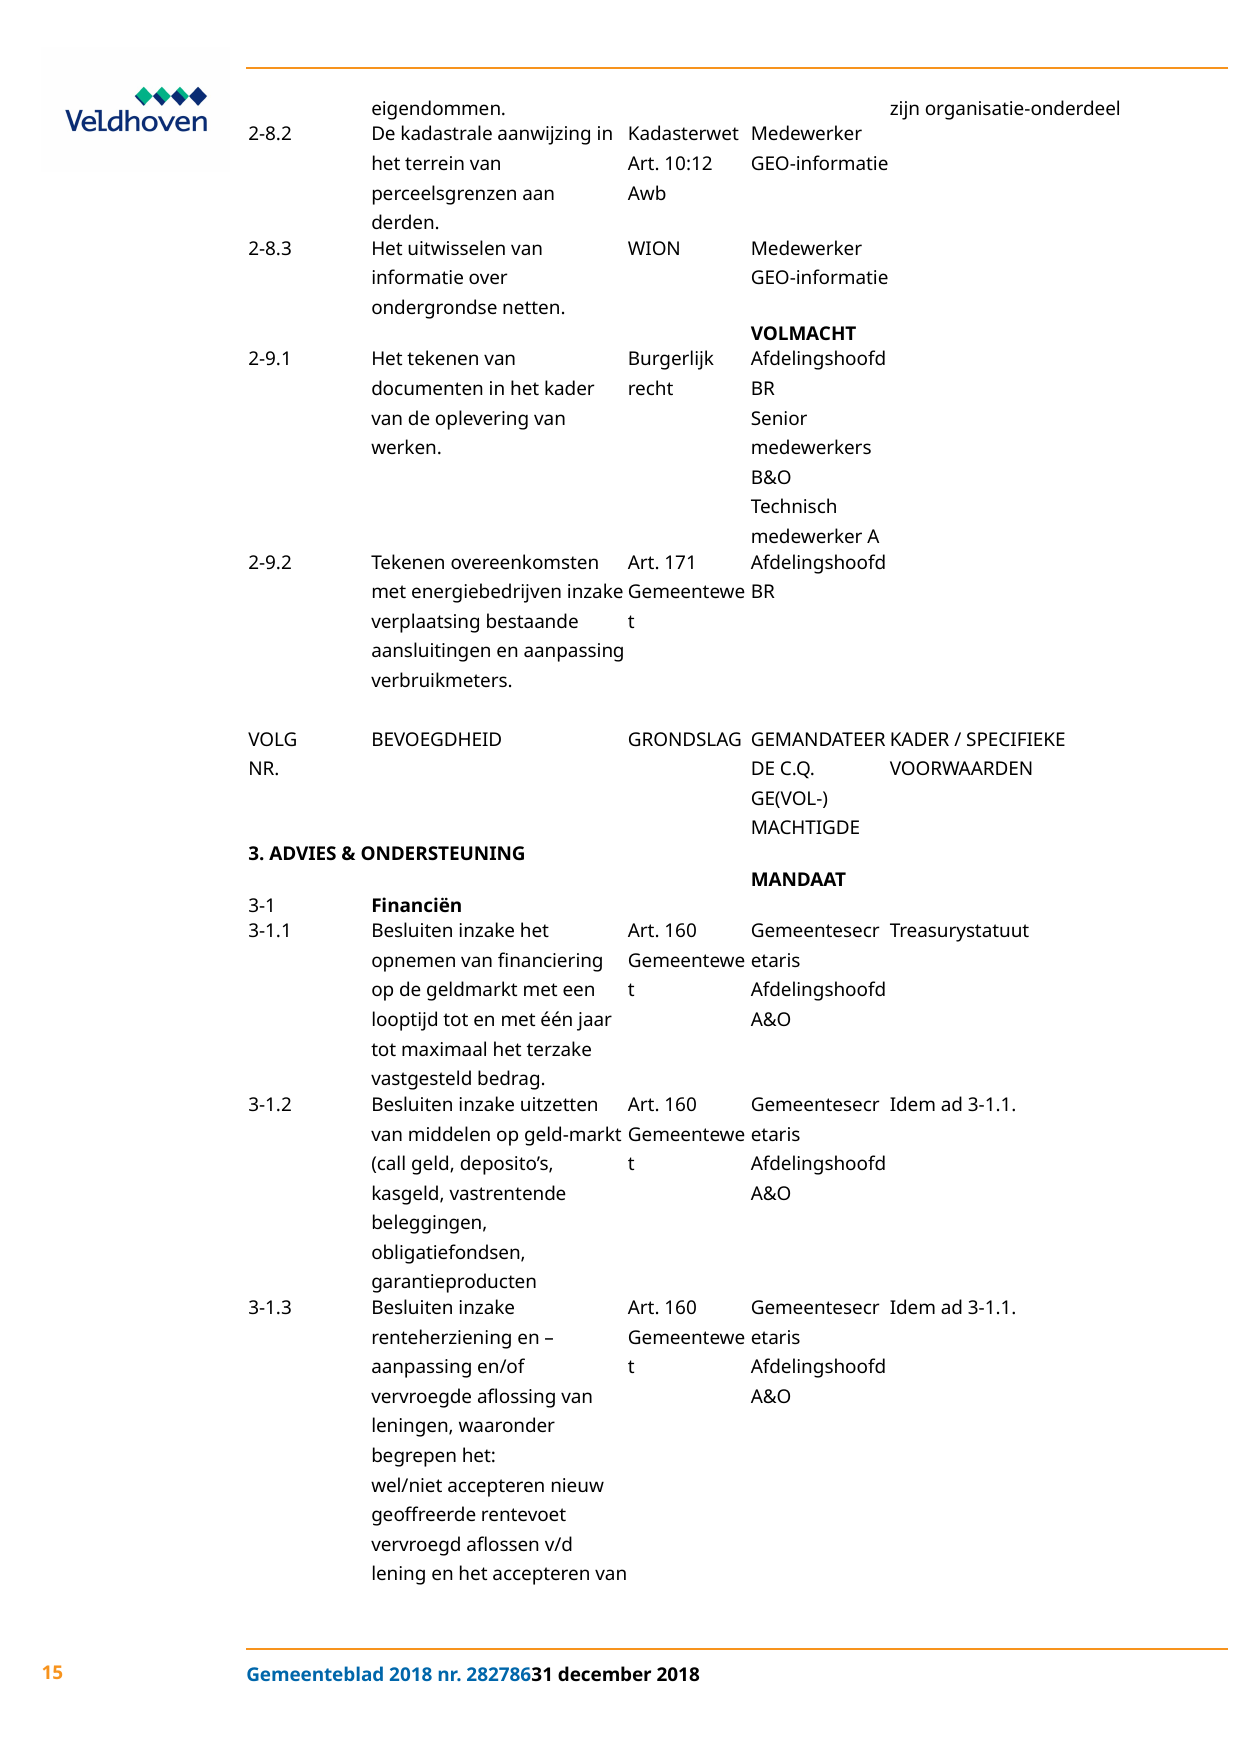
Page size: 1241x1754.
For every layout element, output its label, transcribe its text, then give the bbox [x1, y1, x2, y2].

table_cell [248, 866, 751, 892]
table_header GEMANDATEERDE C.Q. GE(VOL-) MACHTIGDE [751, 726, 889, 840]
table_cell Kadasterwet Art. 10:12 Awb [628, 121, 751, 235]
table_cell Art. 160 Gemeentewet [628, 1091, 751, 1294]
table_cell Medewerker GEO-informatie [751, 235, 889, 320]
table_cell Het tekenen van documenten in het kader van de oplevering van werken. [371, 346, 628, 549]
table_cell Tekenen overeenkomsten met energiebedrijven inzake verplaatsing bestaande aansluitingen en aanpassing verbruikmeters. [371, 549, 628, 693]
table_cell Medewerker GEO-informatie [751, 121, 889, 235]
table_cell Afdelingshoofd BR [751, 549, 889, 693]
table_cell Het uitwisselen van informatie over ondergrondse netten. [371, 235, 628, 320]
table_header KADER / SPECIFIEKE VOORWAARDEN [890, 726, 1152, 840]
table_cell [890, 235, 1152, 320]
table_cell [248, 320, 751, 346]
table_cell 3-1.3 [248, 1294, 371, 1586]
table_cell [890, 346, 1152, 549]
table_cell Idem ad 3-1.1. [890, 1091, 1152, 1294]
table_cell [890, 866, 1152, 892]
table_cell [751, 95, 889, 121]
table_cell Besluiten inzake uitzetten van middelen op geld-markt (call geld, deposito’s, kasgeld, vastrentende beleggingen, obligatiefondsen, garantieproducten [371, 1091, 628, 1294]
table_cell 3-1 [248, 892, 371, 917]
table_cell [890, 121, 1152, 235]
table_cell [890, 892, 1152, 917]
table_cell Burgerlijk recht [628, 346, 751, 549]
table_cell Financiën [371, 892, 628, 917]
table_cell 2-8.2 [248, 121, 371, 235]
table_cell MANDAAT [751, 866, 889, 892]
table_cell 2-8.3 [248, 235, 371, 320]
table_cell [248, 95, 371, 121]
table_cell Idem ad 3-1.1. [890, 1294, 1152, 1586]
table_cell Gemeentesecretaris Afdelingshoofd A&O [751, 1091, 889, 1294]
table_cell 3-1.2 [248, 1091, 371, 1294]
table_cell Art. 160 Gemeentewet [628, 1294, 751, 1586]
table_cell Gemeentesecretaris Afdelingshoofd A&O [751, 1294, 889, 1586]
table_cell Art. 160 Gemeentewet [628, 918, 751, 1091]
table_cell De kadastrale aanwijzing in het terrein van perceelsgrenzen aan derden. [371, 121, 628, 235]
table_cell WION [628, 235, 751, 320]
table_cell 3-1.1 [248, 918, 371, 1091]
table_cell eigendommen. [371, 95, 628, 121]
table_header BEVOEGDHEID [371, 726, 628, 840]
table_cell Afdelingshoofd BR Senior medewerkers B&O Technisch medewerker A [751, 346, 889, 549]
table_cell 2-9.1 [248, 346, 371, 549]
picture [41, 47, 231, 172]
table_cell Besluiten inzake het opnemen van financiering op de geldmarkt met een looptijd tot en met één jaar tot maximaal het terzake vastgesteld bedrag. [371, 918, 628, 1091]
table_header VOLG NR. [248, 726, 371, 840]
table_cell [751, 892, 889, 917]
table_cell Treasurystatuut [890, 918, 1152, 1091]
table_cell [890, 549, 1152, 693]
table_cell 2-9.2 [248, 549, 371, 693]
table_cell [628, 95, 751, 121]
table_cell Art. 171 Gemeentewet [628, 549, 751, 693]
table_cell Gemeentesecretaris Afdelingshoofd A&O [751, 918, 889, 1091]
table_cell [628, 892, 751, 917]
table_cell Besluiten inzake renteherziening en –aanpassing en/of vervroegde aflossing van leningen, waaronder begrepen het: wel/niet accepteren nieuw geoffreerde rentevoet vervroegd aflossen v/d lening en het accepteren van [371, 1294, 628, 1586]
table_header GRONDSLAG [628, 726, 751, 840]
table_cell zijn organisatie-onderdeel [890, 95, 1152, 121]
table_cell [890, 320, 1152, 346]
table_cell VOLMACHT [751, 320, 889, 346]
table_cell 3. ADVIES & ONDERSTEUNING [248, 840, 1152, 866]
